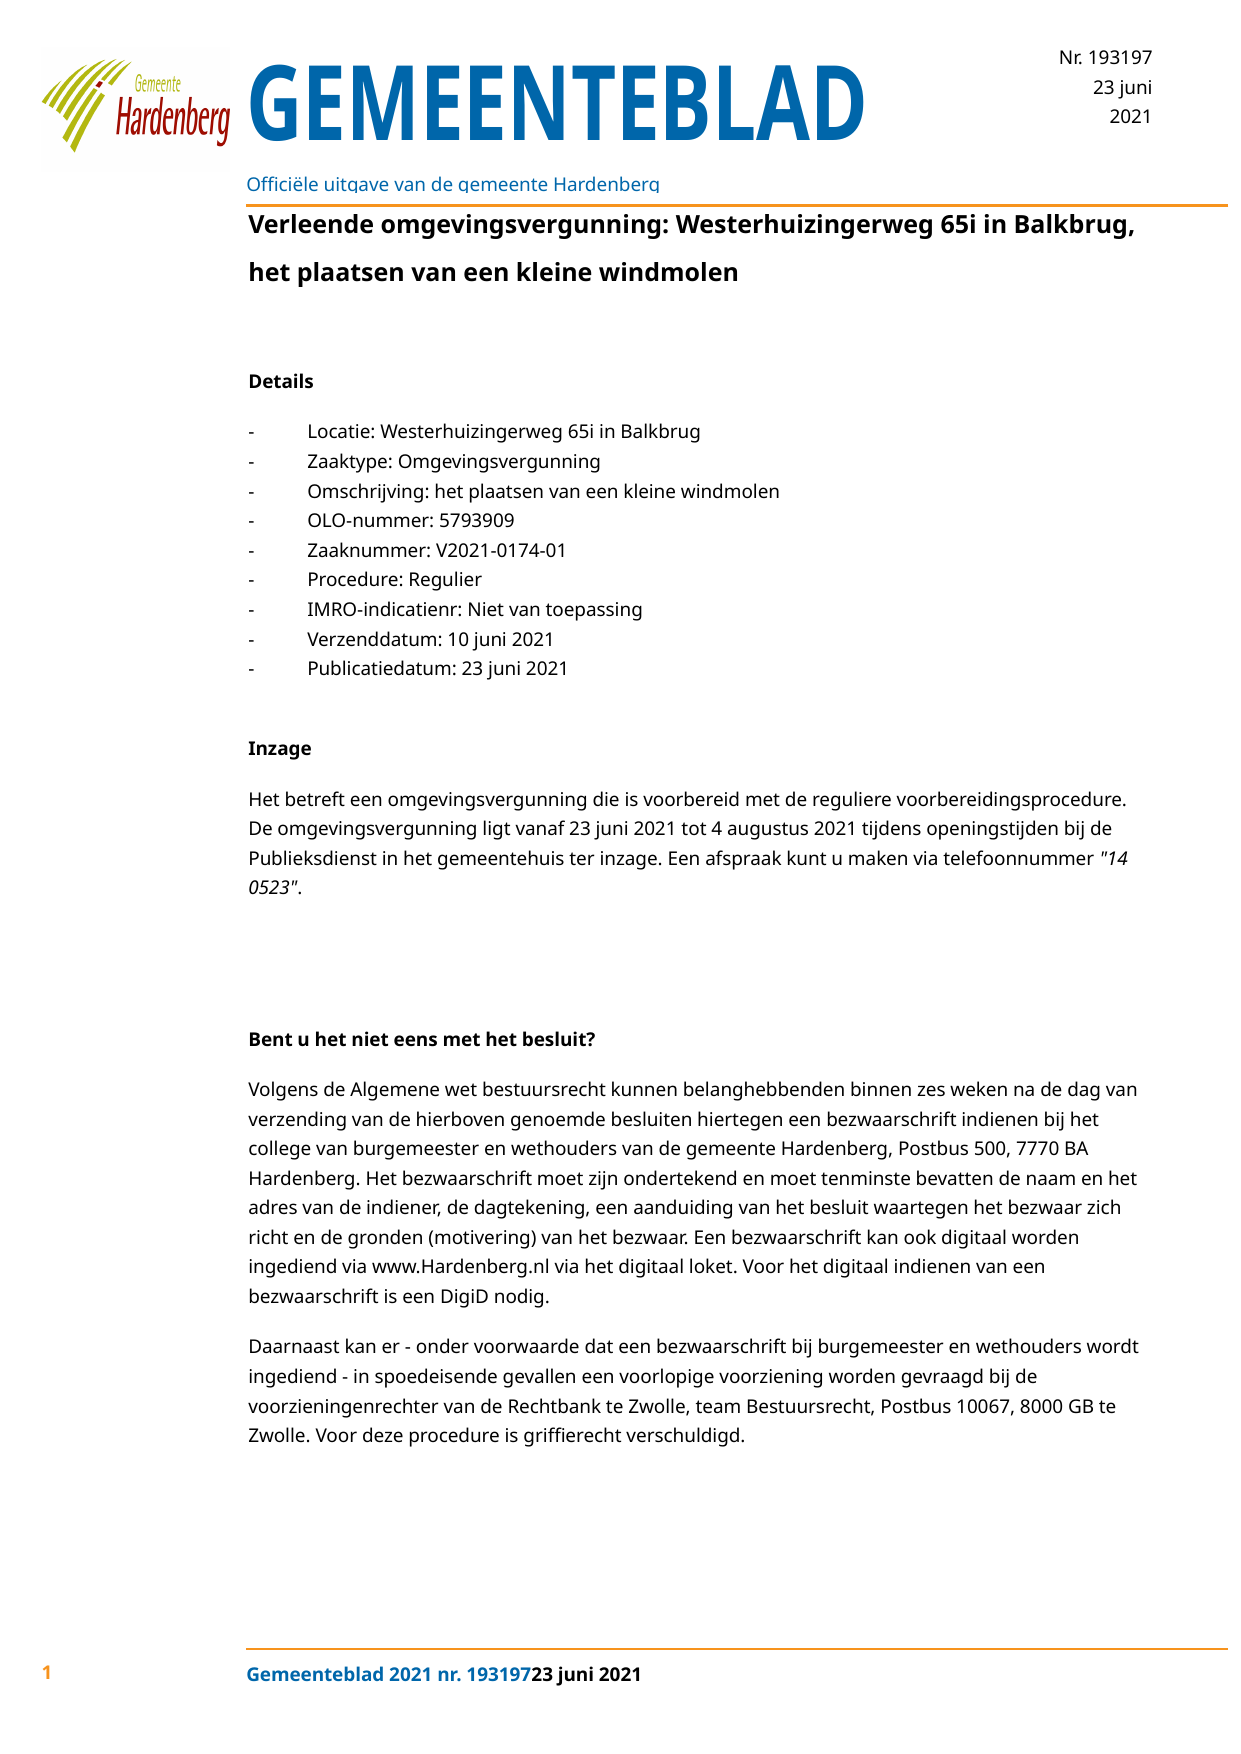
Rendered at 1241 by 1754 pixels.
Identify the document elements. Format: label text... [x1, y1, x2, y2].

list OLO-nummer: 5793909 [248, 507, 1152, 533]
picture [41, 47, 231, 172]
text Details [248, 368, 1152, 394]
text Volgens de Algemene wet bestuursrecht kunnen belanghebbenden binnen zes weken na de dag van verzending van de hierboven genoemde besluiten hiertegen een bezwaarschrift indienen bij het college van burgemeester en wethouders van de gemeente Hardenberg, Postbus 500, 7770 BA Hardenberg. Het bezwaarschrift moet zijn ondertekend en moet tenminste bevatten de naam en het adres van de indiener, de dagtekening, een aanduiding van het besluit waartegen het bezwaar zich richt en de gronden (motivering) van het bezwaar. Een bezwaarschrift kan ook digitaal worden ingediend via www.Hardenberg.nl via het digitaal loket. Voor het digitaal indienen van een bezwaarschrift is een DigiD nodig. [248, 1076, 1152, 1309]
text Inzage [248, 735, 1152, 761]
list Zaaktype: Omgevingsvergunning [248, 448, 1152, 474]
text Het betreft een omgevingsvergunning die is voorbereid met de reguliere voorbereidingsprocedure. De omgevingsvergunning ligt vanaf 23 juni 2021 tot 4 augustus 2021 tijdens openingstijden bij de Publieksdienst in het gemeentehuis ter inzage. Een afspraak kunt u maken via telefoonnummer "14 0523". [248, 786, 1152, 900]
text Bent u het niet eens met het besluit? [248, 1026, 1152, 1052]
list IMRO-indicatienr: Niet van toepassing [248, 596, 1152, 622]
list Publicatiedatum: 23 juni 2021 [248, 655, 1152, 681]
list Locatie: Westerhuizingerweg 65i in Balkbrug [248, 419, 1152, 444]
list Omschrijving: het plaatsen van een kleine windmolen [248, 478, 1152, 504]
list Procedure: Regulier [248, 567, 1152, 592]
list Zaaknummer: V2021-0174-01 [248, 537, 1152, 563]
list Verzenddatum: 10 juni 2021 [248, 626, 1152, 652]
text Verleende omgevingsvergunning: Westerhuizingerweg 65i in Balkbrug, het plaatsen van een kleine windmolen [248, 207, 1152, 288]
text Daarnaast kan er - onder voorwaarde dat een bezwaarschrift bij burgemeester en wethouders wordt ingediend - in spoedeisende gevallen een voorlopige voorziening worden gevraagd bij de voorzieningenrechter van de Rechtbank te Zwolle, team Bestuursrecht, Postbus 10067, 8000 GB te Zwolle. Voor deze procedure is griffierecht verschuldigd. [248, 1334, 1152, 1448]
